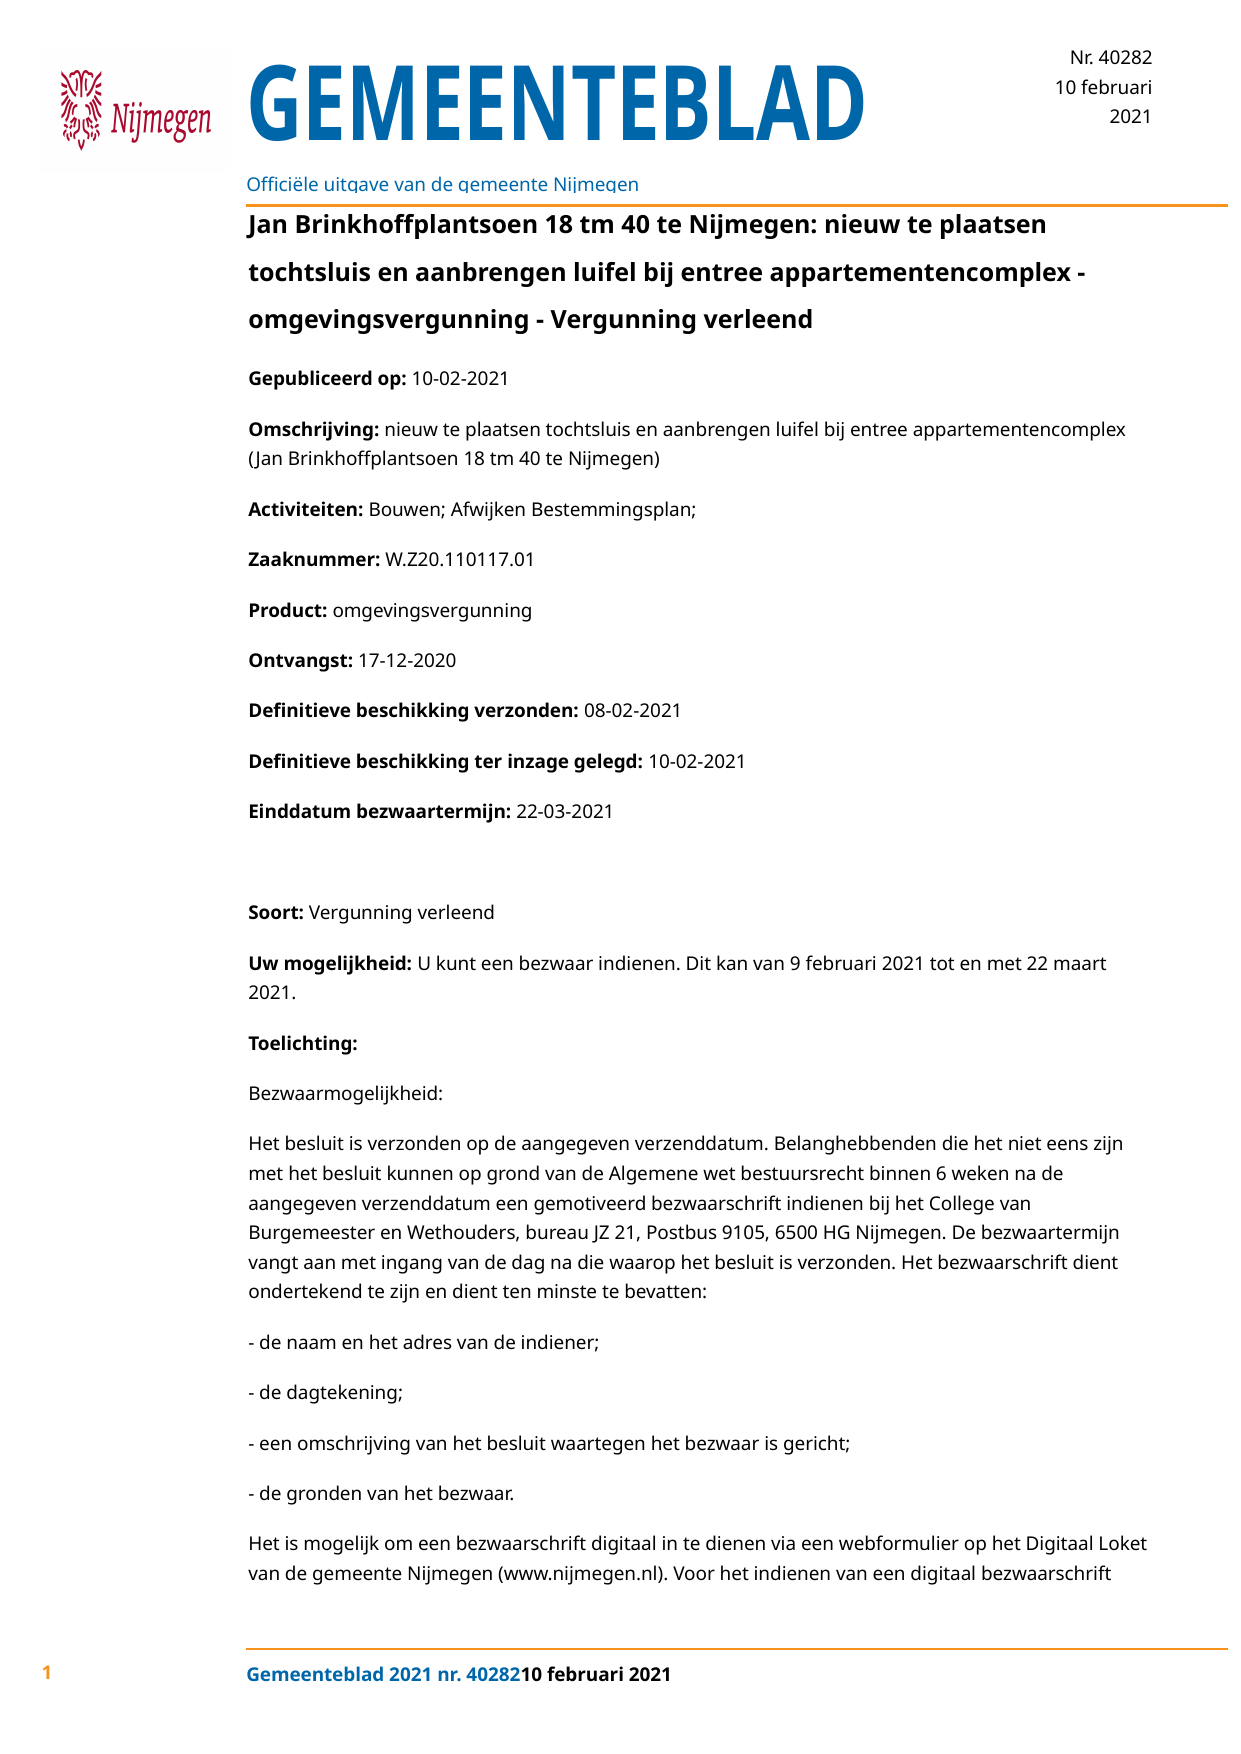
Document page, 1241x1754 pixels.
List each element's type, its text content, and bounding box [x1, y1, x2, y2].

text - de gronden van het bezwaar. [248, 1480, 1152, 1506]
text Activiteiten: Bouwen; Afwijken Bestemmingsplan; [248, 496, 1152, 522]
text Product: omgevingsvergunning [248, 597, 1152, 622]
text Definitieve beschikking verzonden: 08-02-2021 [248, 698, 1152, 723]
text - de naam en het adres van de indiener; [248, 1329, 1152, 1354]
text Omschrijving: nieuw te plaatsen tochtsluis en aanbrengen luifel bij entree appartementencomplex (Jan Brinkhoffplantsoen 18 tm 40 te Nijmegen) [248, 416, 1152, 471]
text Einddatum bezwaartermijn: 22-03-2021 [248, 798, 1152, 824]
text Het besluit is verzonden op de aangegeven verzenddatum. Belanghebbenden die het niet eens zijn met het besluit kunnen op grond van de Algemene wet bestuursrecht binnen 6 weken na de aangegeven verzenddatum een gemotiveerd bezwaarschrift indienen bij het College van Burgemeester en Wethouders, bureau JZ 21, Postbus 9105, 6500 HG Nijmegen. De bezwaartermijn vangt aan met ingang van de dag na die waarop het besluit is verzonden. Het bezwaarschrift dient ondertekend te zijn en dient ten minste te bevatten: [248, 1131, 1152, 1304]
text - de dagtekening; [248, 1379, 1152, 1405]
text Jan Brinkhoffplantsoen 18 tm 40 te Nijmegen: nieuw te plaatsen tochtsluis en aanbrengen luifel bij entree appartementencomplex - omgevingsvergunning - Vergunning verleend [248, 207, 1152, 336]
text Definitieve beschikking ter inzage gelegd: 10-02-2021 [248, 748, 1152, 774]
text Het is mogelijk om een bezwaarschrift digitaal in te dienen via een webformulier op het Digitaal Loket van de gemeente Nijmegen (www.nijmegen.nl). Voor het indienen van een digitaal bezwaarschrift [248, 1531, 1152, 1586]
text Ontvangst: 17-12-2020 [248, 647, 1152, 673]
text Zaaknummer: W.Z20.110117.01 [248, 546, 1152, 572]
text Toelichting: [248, 1030, 1152, 1055]
text Bezwaarmogelijkheid: [248, 1080, 1152, 1106]
text Soort: Vergunning verleend [248, 899, 1152, 925]
picture [41, 47, 231, 172]
text Gepubliceerd op: 10-02-2021 [248, 366, 1152, 391]
text - een omschrijving van het besluit waartegen het bezwaar is gericht; [248, 1430, 1152, 1455]
text Uw mogelijkheid: U kunt een bezwaar indienen. Dit kan van 9 februari 2021 tot en met 22 maart 2021. [248, 950, 1152, 1005]
